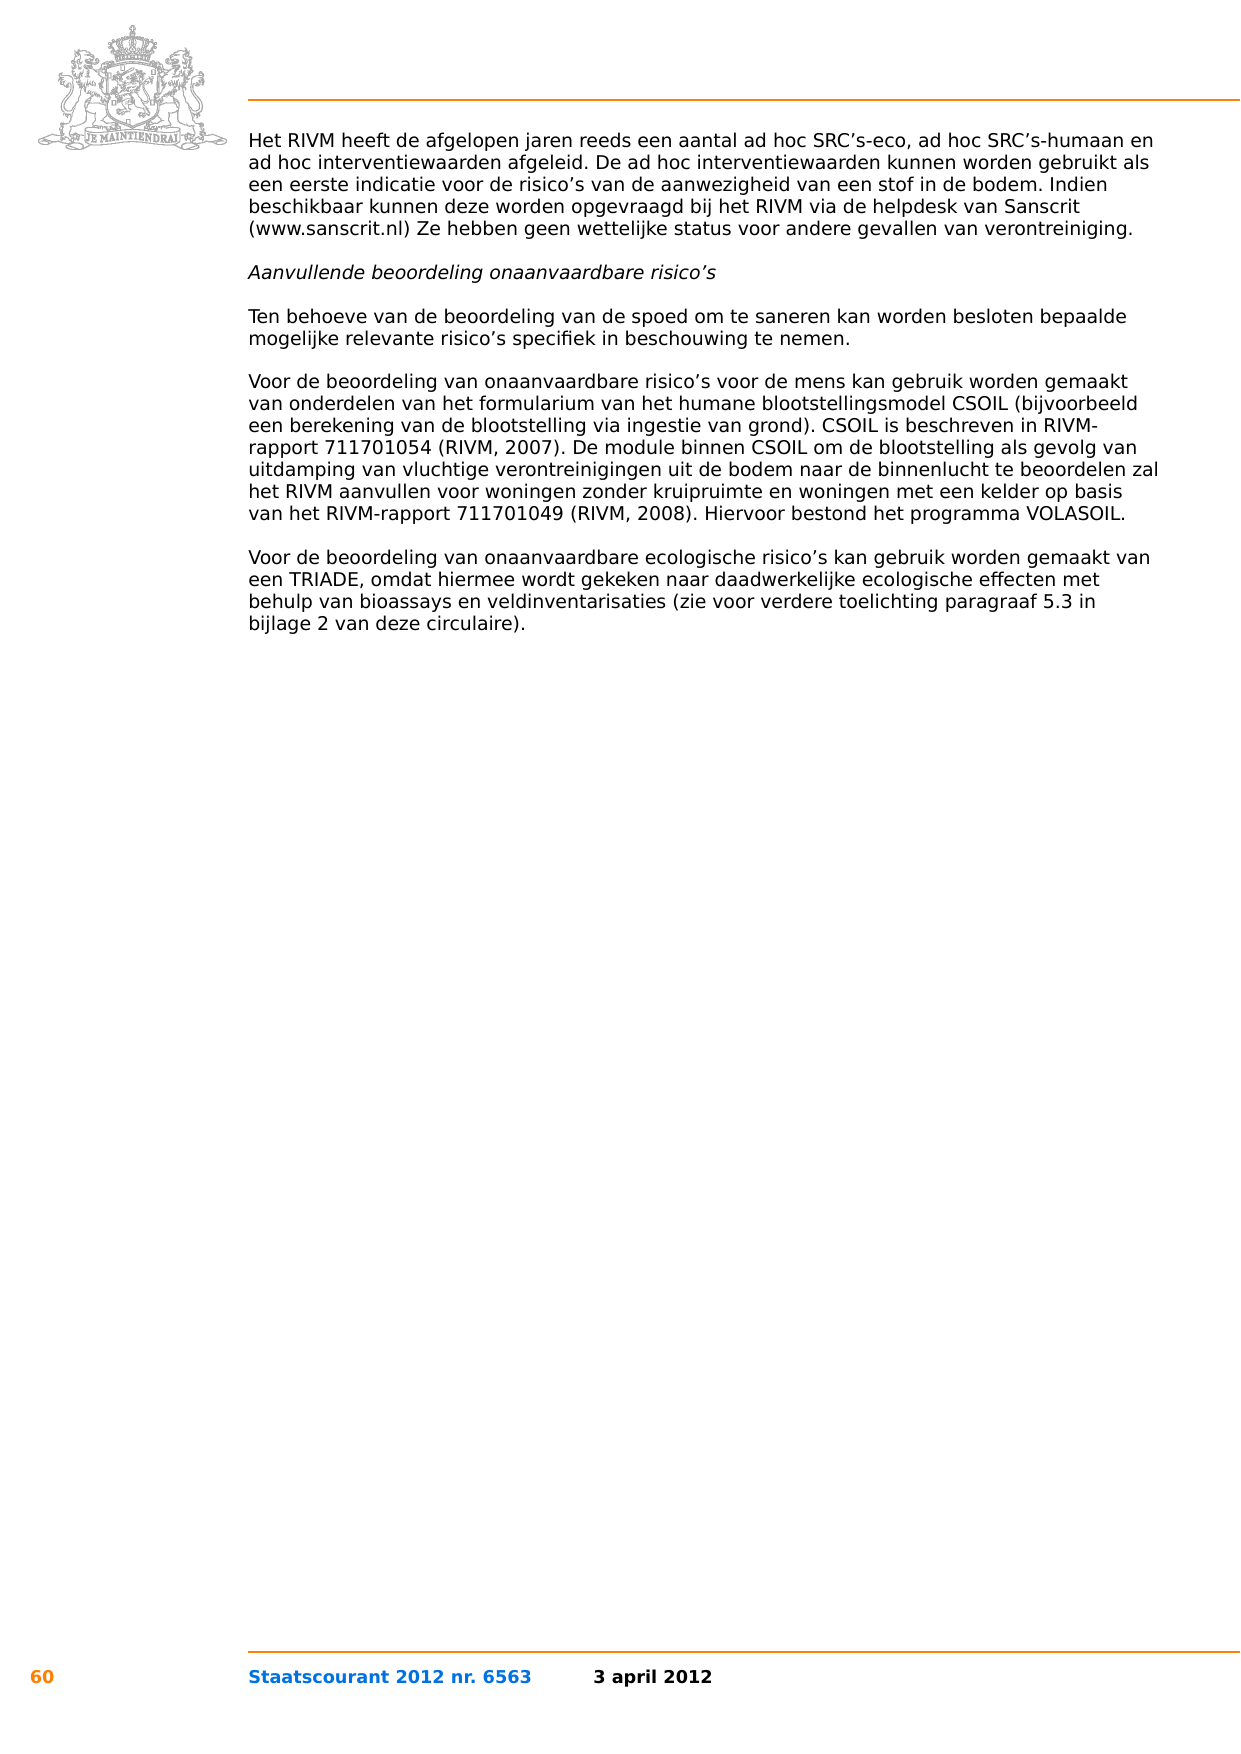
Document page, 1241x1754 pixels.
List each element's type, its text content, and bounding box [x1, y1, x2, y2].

picture [38, 25, 227, 150]
text Het RIVM heeft de afgelopen jaren reeds een aantal ad hoc SRC’s-eco, ad hoc SRC’s-humaan en ad hoc interventiewaarden afgeleid. De ad hoc interventiewaarden kunnen worden gebruikt als een eerste indicatie voor de risico’s van de aanwezigheid van een stof in de bodem. Indien beschikbaar kunnen deze worden opgevraagd bij het RIVM via de helpdesk van Sanscrit (www.sanscrit.nl) Ze hebben geen wettelijke status voor andere gevallen van verontreiniging. [248, 130, 1163, 240]
subtitle Aanvullende beoordeling onaanvaardbare risico’s [248, 262, 1163, 284]
text Voor de beoordeling van onaanvaardbare risico’s voor de mens kan gebruik worden gemaakt van onderdelen van het formularium van het humane blootstellingsmodel CSOIL (bijvoorbeeld een berekening van de blootstelling via ingestie van grond). CSOIL is beschreven in RIVM-rapport 711701054 (RIVM, 2007). De module binnen CSOIL om de blootstelling als gevolg van uitdamping van vluchtige verontreinigingen uit de bodem naar de binnenlucht te beoordelen zal het RIVM aanvullen voor woningen zonder kruipruimte en woningen met een kelder op basis van het RIVM-rapport 711701049 (RIVM, 2008). Hiervoor bestond het programma VOLASOIL. [248, 371, 1163, 525]
text Voor de beoordeling van onaanvaardbare ecologische risico’s kan gebruik worden gemaakt van een TRIADE, omdat hiermee wordt gekeken naar daadwerkelijke ecologische effecten met behulp van bioassays en veldinventarisaties (zie voor verdere toelichting paragraaf 5.3 in bijlage 2 van deze circulaire). [248, 547, 1163, 635]
text Ten behoeve van de beoordeling van de spoed om te saneren kan worden besloten bepaalde mogelijke relevante risico’s specifiek in beschouwing te nemen. [248, 306, 1163, 349]
